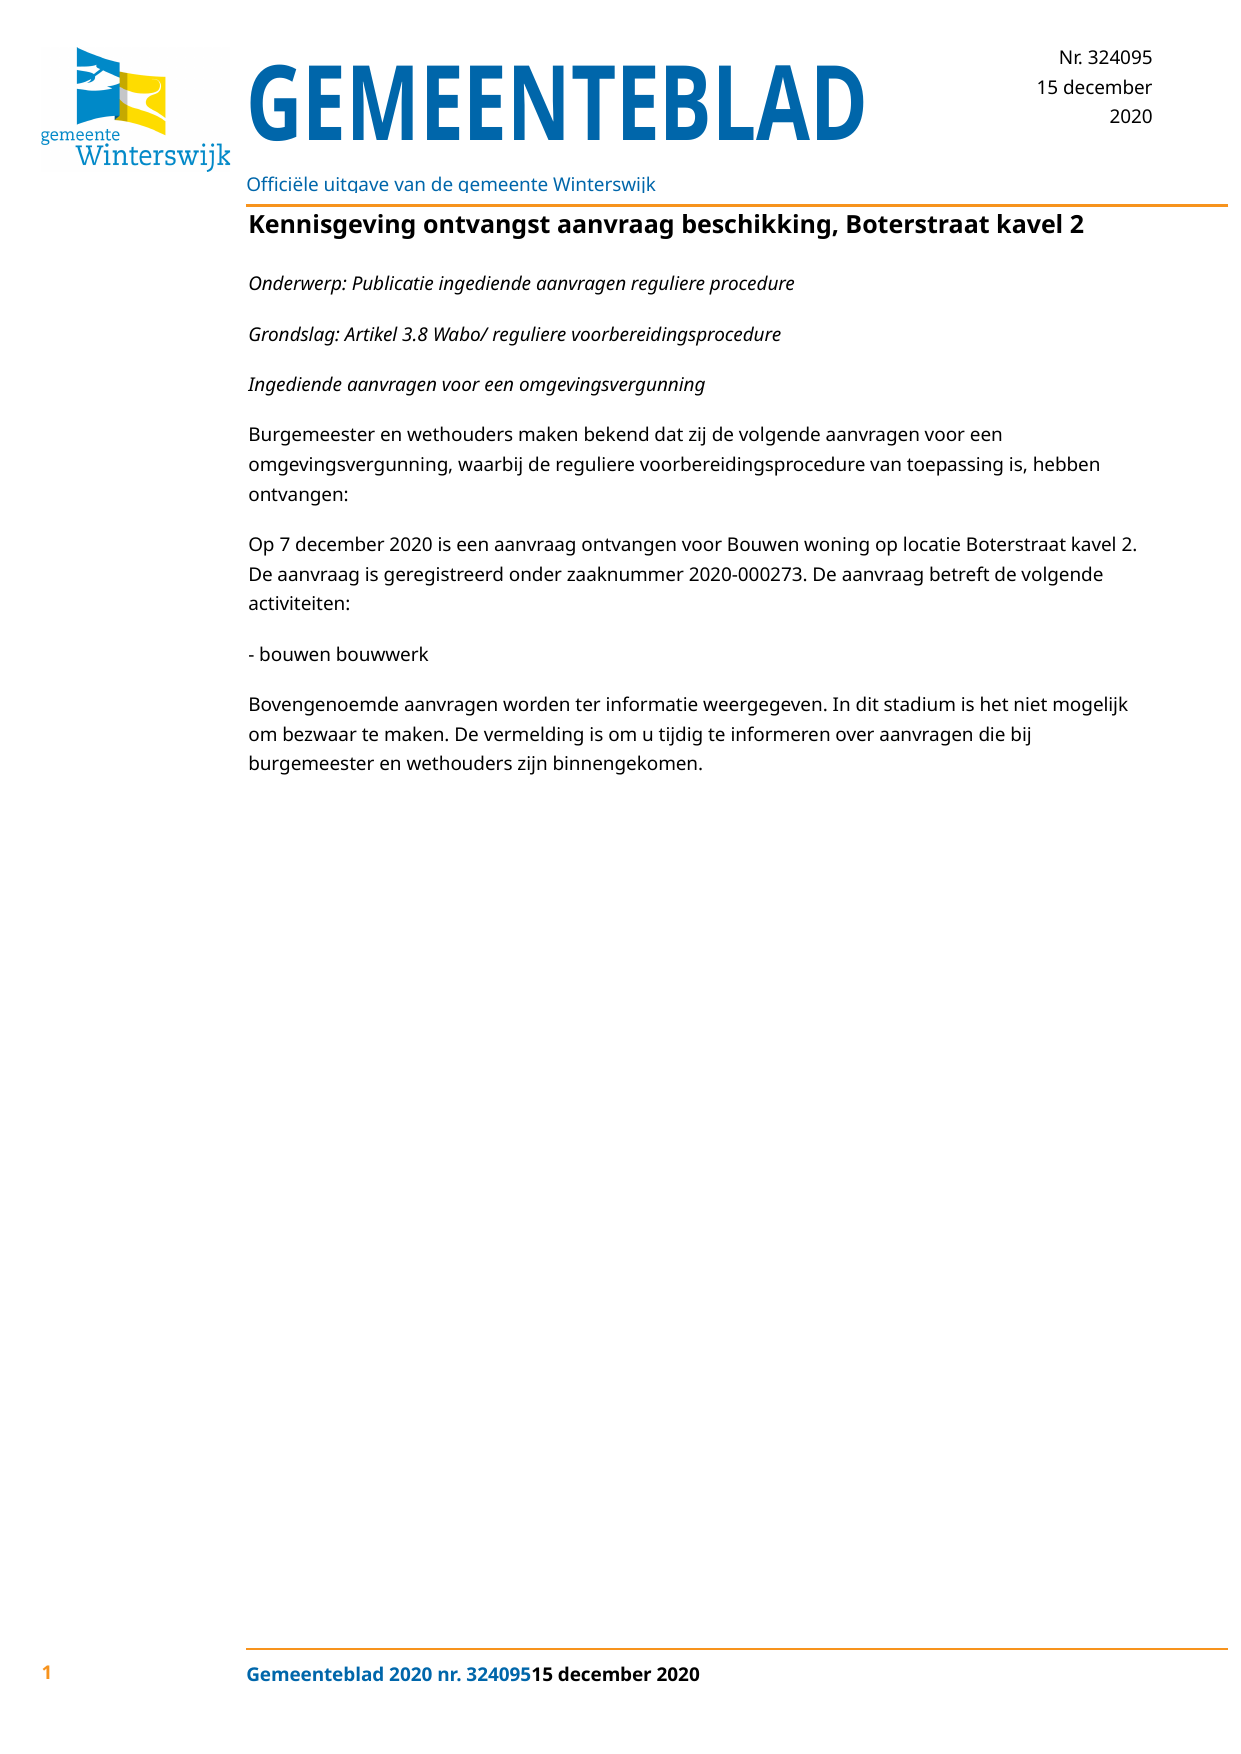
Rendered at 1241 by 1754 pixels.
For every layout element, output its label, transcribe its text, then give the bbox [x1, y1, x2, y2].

picture [225, 153, 231, 162]
picture [41, 47, 231, 172]
text Op 7 december 2020 is een aanvraag ontvangen voor Bouwen woning op locatie Boterstraat kavel 2. De aanvraag is geregistreerd onder zaaknummer 2020-000273. De aanvraag betreft de volgende activiteiten: [248, 531, 1152, 616]
text Grondslag: Artikel 3.8 Wabo/ reguliere voorbereidingsprocedure [248, 321, 1152, 346]
text - bouwen bouwwerk [248, 641, 1152, 666]
text Onderwerp: Publicatie ingediende aanvragen reguliere procedure [248, 270, 1152, 296]
text Burgemeester en wethouders maken bekend dat zij de volgende aanvragen voor een omgevingsvergunning, waarbij de reguliere voorbereidingsprocedure van toepassing is, hebben ontvangen: [248, 422, 1152, 506]
text Ingediende aanvragen voor een omgevingsvergunning [248, 371, 1152, 397]
text Kennisgeving ontvangst aanvraag beschikking, Boterstraat kavel 2 [248, 207, 1152, 241]
text Bovengenoemde aanvragen worden ter informatie weergegeven. In dit stadium is het niet mogelijk om bezwaar te maken. De vermelding is om u tijdig te informeren over aanvragen die bij burgemeester en wethouders zijn binnengekomen. [248, 691, 1152, 776]
